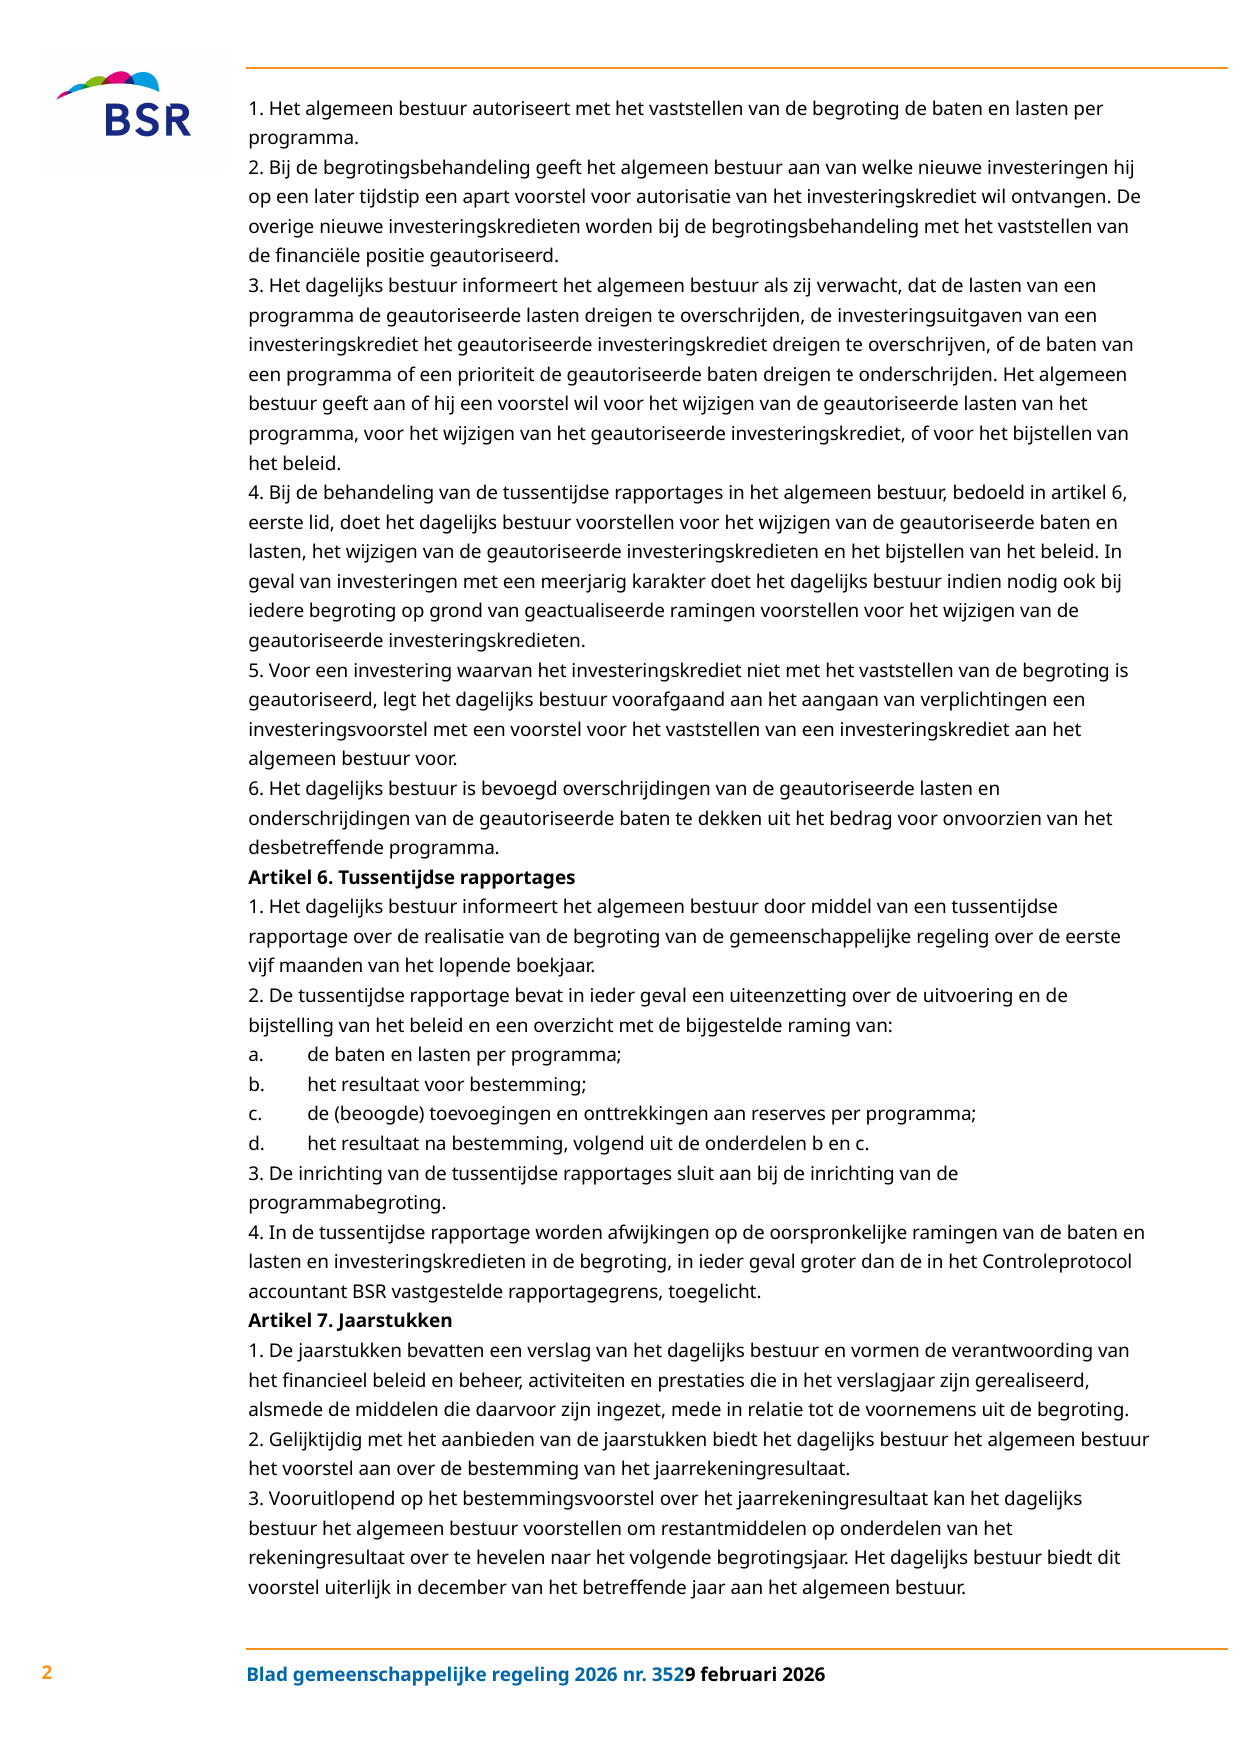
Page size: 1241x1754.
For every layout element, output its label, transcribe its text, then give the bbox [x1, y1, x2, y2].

picture [41, 47, 231, 172]
text 2. Gelijktijdig met het aanbieden van de jaarstukken biedt het dagelijks bestuur het algemeen bestuur het voorstel aan over de bestemming van het jaarrekeningresultaat. [248, 1426, 1152, 1481]
text 2. Bij de begrotingsbehandeling geeft het algemeen bestuur aan van welke nieuwe investeringen hij op een later tijdstip een apart voorstel voor autorisatie van het investeringskrediet wil ontvangen. De overige nieuwe investeringskredieten worden bij de begrotingsbehandeling met het vaststellen van de financiële positie geautoriseerd. [248, 154, 1152, 268]
text Artikel 6. Tussentijdse rapportages [248, 864, 1152, 890]
text 2. De tussentijdse rapportage bevat in ieder geval een uiteenzetting over de uitvoering en de bijstelling van het beleid en een overzicht met de bijgestelde raming van: [248, 982, 1152, 1038]
text 3. Het dagelijks bestuur informeert het algemeen bestuur als zij verwacht, dat de lasten van een programma de geautoriseerde lasten dreigen te overschrijden, de investeringsuitgaven van een investeringskrediet het geautoriseerde investeringskrediet dreigen te overschrijven, of de baten van een programma of een prioriteit de geautoriseerde baten dreigen te onderschrijden. Het algemeen bestuur geeft aan of hij een voorstel wil voor het wijzigen van de geautoriseerde lasten van het programma, voor het wijzigen van het geautoriseerde investeringskrediet, of voor het bijstellen van het beleid. [248, 272, 1152, 476]
text 1. Het algemeen bestuur autoriseert met het vaststellen van de begroting de baten en lasten per programma. [248, 95, 1152, 150]
list de baten en lasten per programma; [248, 1041, 1152, 1067]
text 3. De inrichting van de tussentijdse rapportages sluit aan bij de inrichting van de programmabegroting. [248, 1160, 1152, 1215]
list het resultaat voor bestemming; [248, 1071, 1152, 1097]
text 1. Het dagelijks bestuur informeert het algemeen bestuur door middel van een tussentijdse rapportage over de realisatie van de begroting van de gemeenschappelijke regeling over de eerste vijf maanden van het lopende boekjaar. [248, 893, 1152, 978]
text 4. Bij de behandeling van de tussentijdse rapportages in het algemeen bestuur, bedoeld in artikel 6, eerste lid, doet het dagelijks bestuur voorstellen voor het wijzigen van de geautoriseerde baten en lasten, het wijzigen van de geautoriseerde investeringskredieten en het bijstellen van het beleid. In geval van investeringen met een meerjarig karakter doet het dagelijks bestuur indien nodig ook bij iedere begroting op grond van geactualiseerde ramingen voorstellen voor het wijzigen van de geautoriseerde investeringskredieten. [248, 479, 1152, 653]
list de (beoogde) toevoegingen en onttrekkingen aan reserves per programma; [248, 1101, 1152, 1126]
text Artikel 7. Jaarstukken [248, 1308, 1152, 1333]
text 6. Het dagelijks bestuur is bevoegd overschrijdingen van de geautoriseerde lasten en onderschrijdingen van de geautoriseerde baten te dekken uit het bedrag voor onvoorzien van het desbetreffende programma. [248, 775, 1152, 860]
text 3. Vooruitlopend op het bestemmingsvoorstel over het jaarrekeningresultaat kan het dagelijks bestuur het algemeen bestuur voorstellen om restantmiddelen op onderdelen van het rekeningresultaat over te hevelen naar het volgende begrotingsjaar. Het dagelijks bestuur biedt dit voorstel uiterlijk in december van het betreffende jaar aan het algemeen bestuur. [248, 1485, 1152, 1600]
text 5. Voor een investering waarvan het investeringskrediet niet met het vaststellen van de begroting is geautoriseerd, legt het dagelijks bestuur voorafgaand aan het aangaan van verplichtingen een investeringsvoorstel met een voorstel voor het vaststellen van een investeringskrediet aan het algemeen bestuur voor. [248, 657, 1152, 771]
text 1. De jaarstukken bevatten een verslag van het dagelijks bestuur en vormen de verantwoording van het financieel beleid en beheer, activiteiten en prestaties die in het verslagjaar zijn gerealiseerd, alsmede de middelen die daarvoor zijn ingezet, mede in relatie tot de voornemens uit de begroting. [248, 1337, 1152, 1422]
list het resultaat na bestemming, volgend uit de onderdelen b en c. [248, 1130, 1152, 1156]
text 4. In de tussentijdse rapportage worden afwijkingen op de oorspronkelijke ramingen van de baten en lasten en investeringskredieten in de begroting, in ieder geval groter dan de in het Controleprotocol accountant BSR vastgestelde rapportagegrens, toegelicht. [248, 1219, 1152, 1304]
